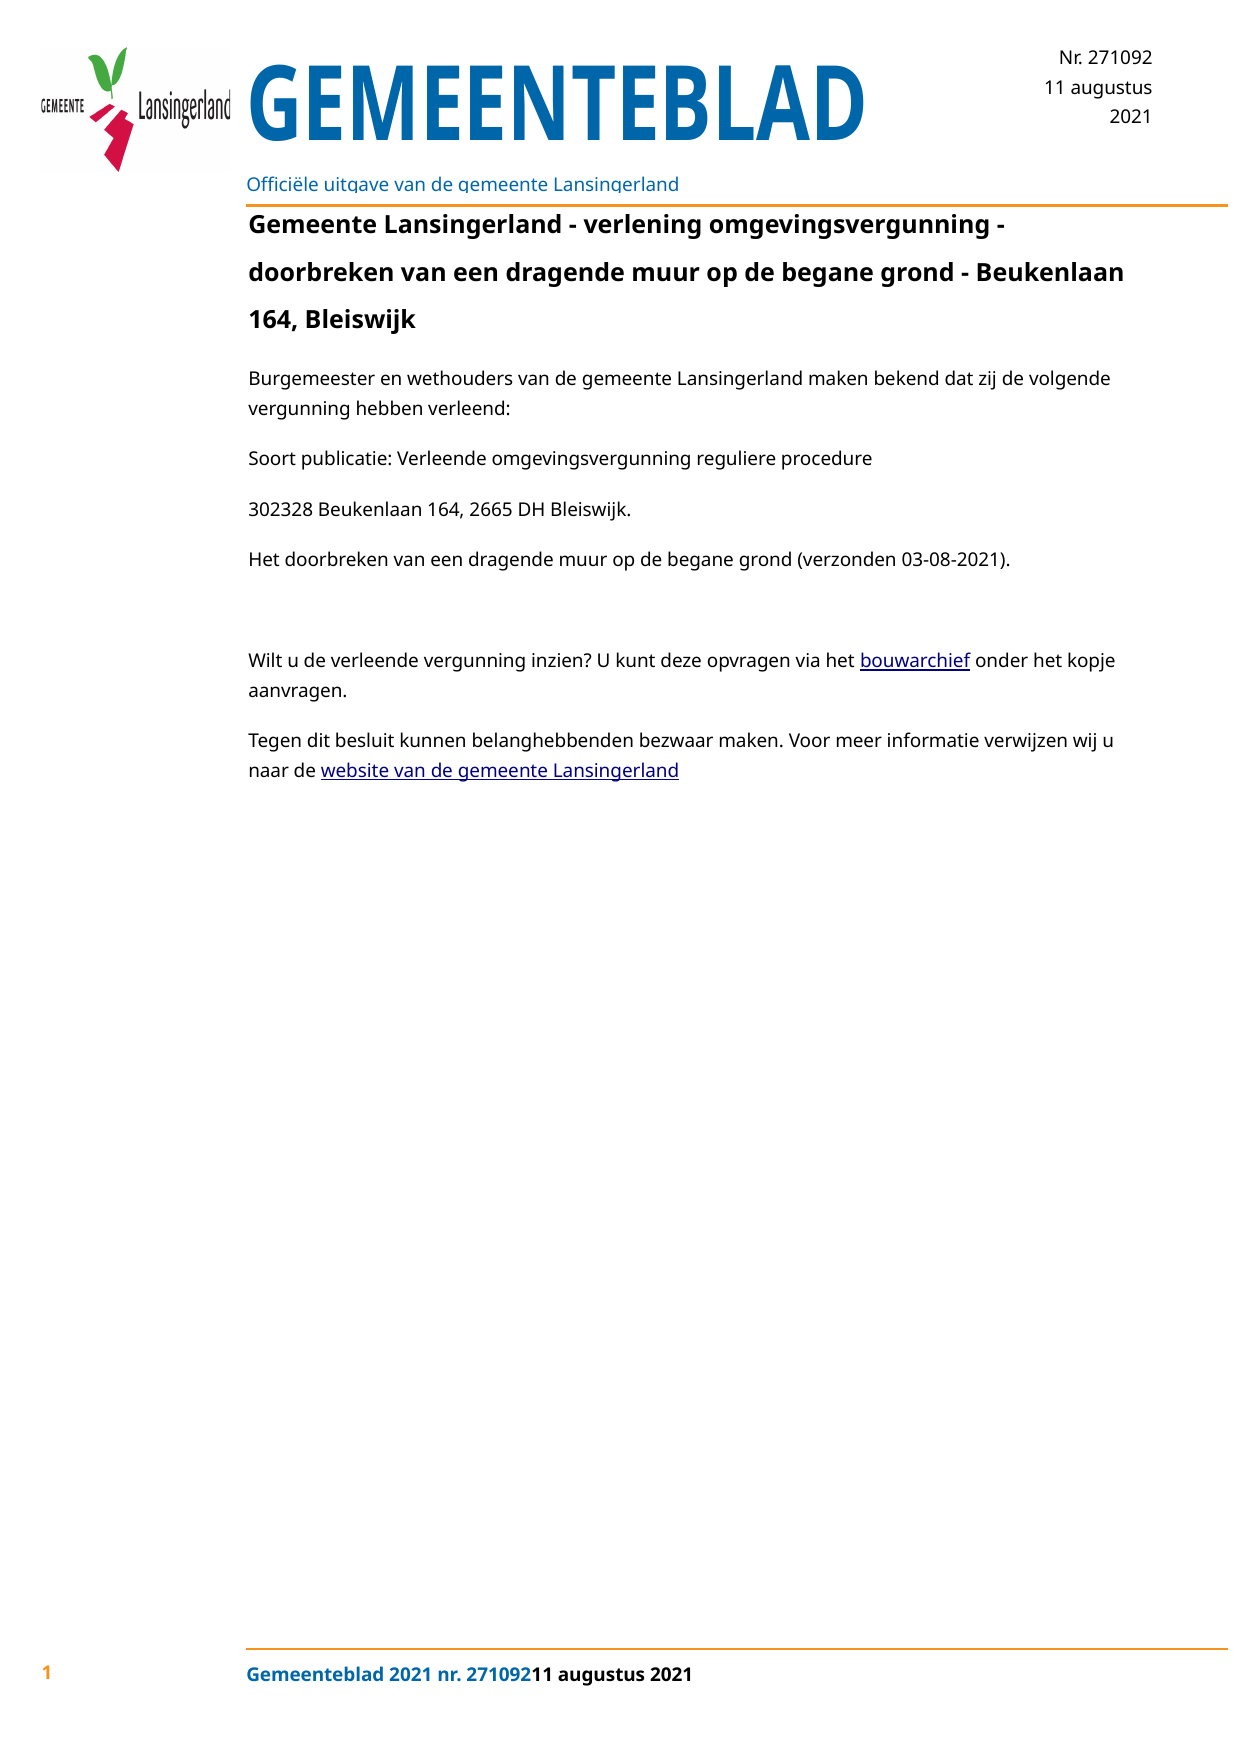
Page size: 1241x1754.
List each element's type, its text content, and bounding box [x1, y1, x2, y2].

text Tegen dit besluit kunnen belanghebbenden bezwaar maken. Voor meer informatie verwijzen wij u naar de website van de gemeente Lansingerland [248, 727, 1152, 782]
text Het doorbreken van een dragende muur op de begane grond (verzonden 03-08-2021). [248, 546, 1152, 572]
text 302328 Beukenlaan 164, 2665 DH Bleiswijk. [248, 496, 1152, 522]
text Wilt u de verleende vergunning inzien? U kunt deze opvragen via het bouwarchief onder het kopje aanvragen. [248, 647, 1152, 702]
picture [41, 47, 231, 172]
text Burgemeester en wethouders van de gemeente Lansingerland maken bekend dat zij de volgende vergunning hebben verleend: [248, 366, 1152, 421]
text Gemeente Lansingerland - verlening omgevingsvergunning - doorbreken van een dragende muur op de begane grond - Beukenlaan 164, Bleiswijk [248, 207, 1152, 336]
text Soort publicatie: Verleende omgevingsvergunning reguliere procedure [248, 446, 1152, 471]
